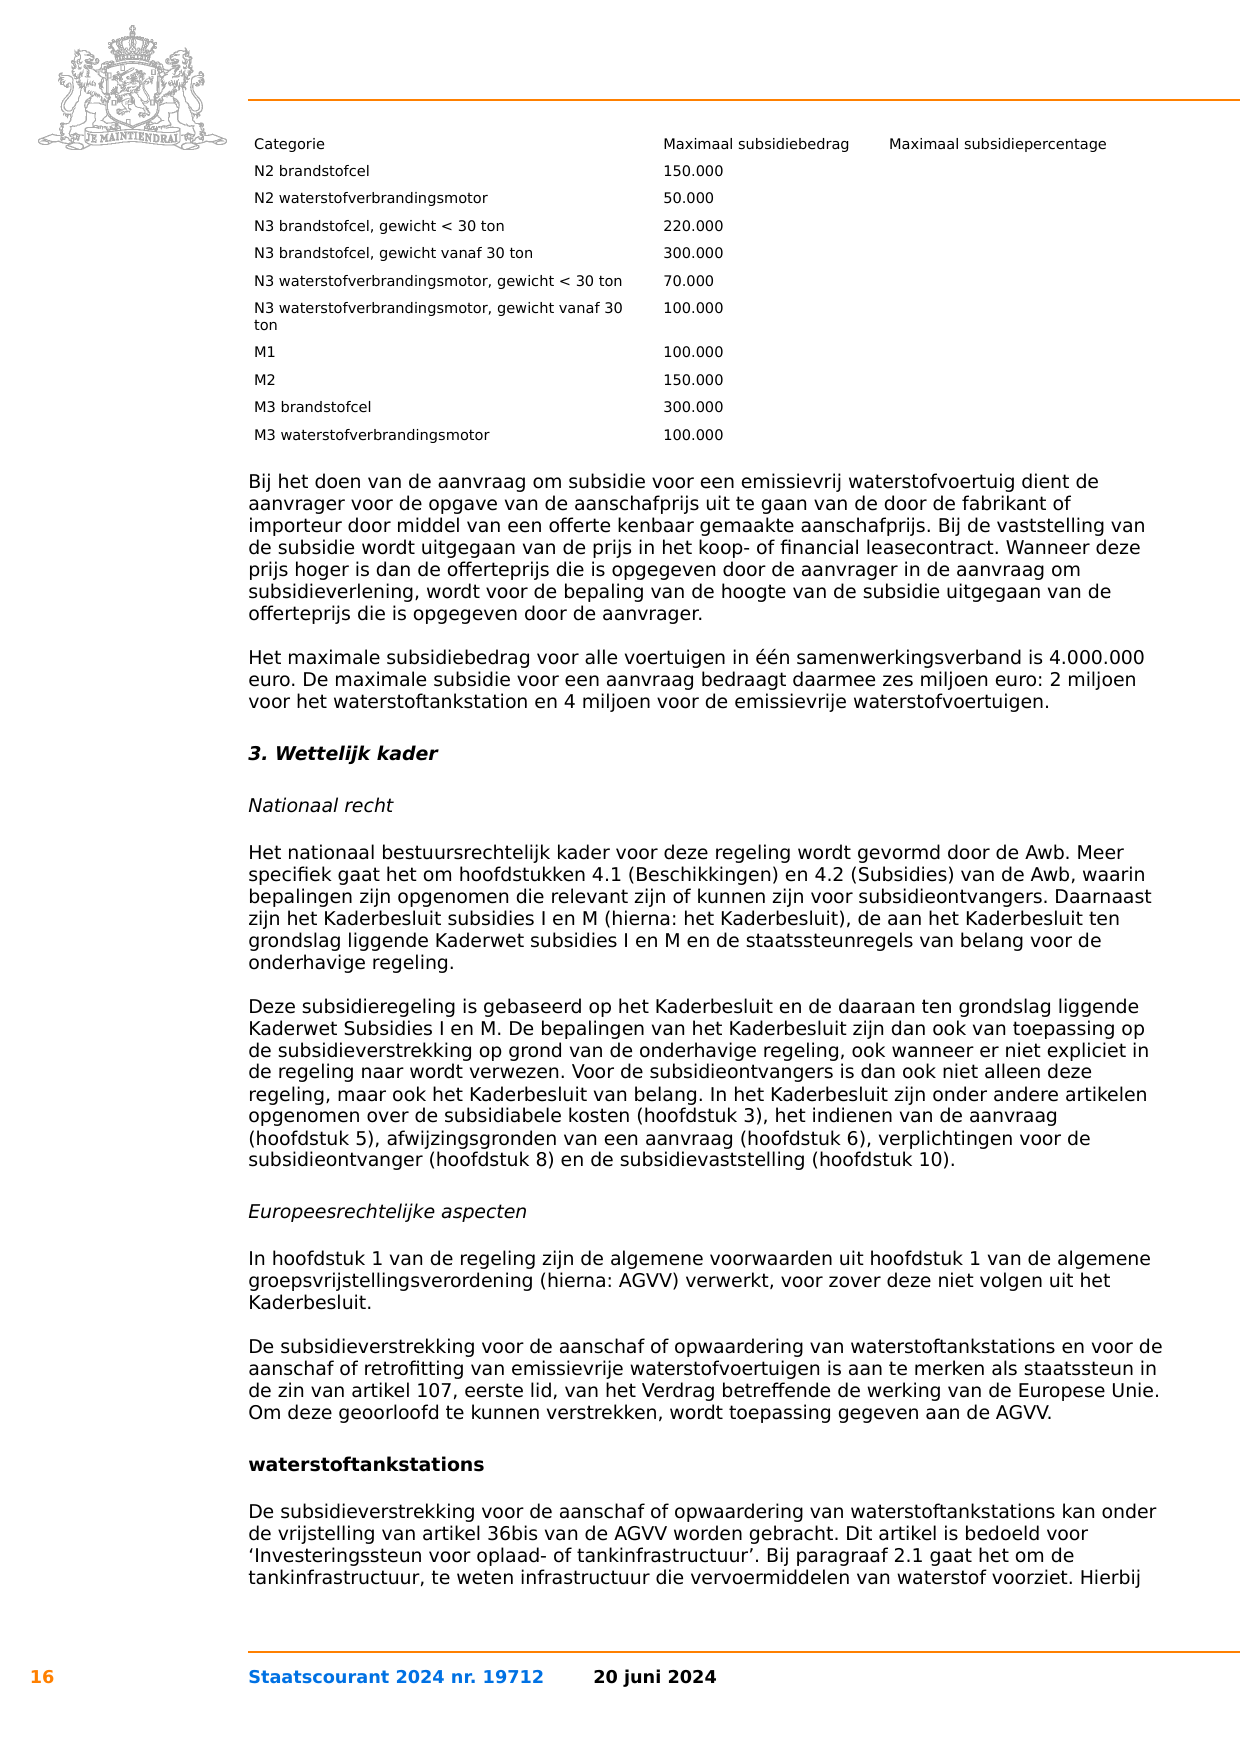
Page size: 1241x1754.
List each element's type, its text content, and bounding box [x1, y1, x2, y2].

table_cell 100.000 [658, 295, 883, 339]
table_cell 220.000 [658, 213, 883, 239]
table_header Maximaal subsidiepercentage [884, 131, 1163, 157]
table_cell 300.000 [658, 395, 883, 421]
text In hoofdstuk 1 van de regeling zijn de algemene voorwaarden uit hoofdstuk 1 van de algemene groepsvrijstellingsverordening (hierna: AGVV) verwerkt, voor zover deze niet volgen uit het Kaderbesluit. [248, 1248, 1163, 1314]
table_cell 70.000 [658, 268, 883, 294]
text Het maximale subsidiebedrag voor alle voertuigen in één samenwerkingsverband is 4.000.000 euro. De maximale subsidie voor een aanvraag bedraagt daarmee zes miljoen euro: 2 miljoen voor het waterstoftankstation en 4 miljoen voor de emissievrije waterstofvoertuigen. [248, 647, 1163, 713]
subtitle Nationaal recht [248, 795, 1163, 817]
table_cell N2 waterstofverbrandingsmotor [249, 186, 657, 212]
subtitle 3. Wettelijk kader [248, 743, 1163, 765]
table_cell 150.000 [658, 158, 883, 185]
table_cell M2 [249, 367, 657, 393]
table_cell N2 brandstofcel [249, 158, 657, 185]
subtitle waterstoftankstations [248, 1454, 1163, 1476]
text De subsidieverstrekking voor de aanschaf of opwaardering van waterstoftankstations en voor de aanschaf of retrofitting van emissievrije waterstofvoertuigen is aan te merken als staatssteun in de zin van artikel 107, eerste lid, van het Verdrag betreffende de werking van de Europese Unie. Om deze geoorloofd te kunnen verstrekken, wordt toepassing gegeven aan de AGVV. [248, 1336, 1163, 1424]
text Bij het doen van de aanvraag om subsidie voor een emissievrij waterstofvoertuig dient de aanvrager voor de opgave van de aanschafprijs uit te gaan van de door de fabrikant of importeur door middel van een offerte kenbaar gemaakte aanschafprijs. Bij de vaststelling van de subsidie wordt uitgegaan van de prijs in het koop- of financial leasecontract. Wanneer deze prijs hoger is dan de offerteprijs die is opgegeven door de aanvrager in de aanvraag om subsidieverlening, wordt voor de bepaling van de hoogte van de subsidie uitgegaan van de offerteprijs die is opgegeven door de aanvrager. [248, 471, 1163, 625]
table_cell 100.000 [658, 422, 883, 448]
table_cell 50.000 [658, 186, 883, 212]
table_cell 300.000 [658, 241, 883, 267]
text De subsidieverstrekking voor de aanschaf of opwaardering van waterstoftankstations kan onder de vrijstelling van artikel 36bis van de AGVV worden gebracht. Dit artikel is bedoeld voor ‘Investeringssteun voor oplaad- of tankinfrastructuur’. Bij paragraaf 2.1 gaat het om de tankinfrastructuur, te weten infrastructuur die vervoermiddelen van waterstof voorziet. Hierbij [248, 1501, 1163, 1589]
text Deze subsidieregeling is gebaseerd op het Kaderbesluit en de daaraan ten grondslag liggende Kaderwet Subsidies I en M. De bepalingen van het Kaderbesluit zijn dan ook van toepassing op de subsidieverstrekking op grond van de onderhavige regeling, ook wanneer er niet expliciet in de regeling naar wordt verwezen. Voor de subsidieontvangers is dan ook niet alleen deze regeling, maar ook het Kaderbesluit van belang. In het Kaderbesluit zijn onder andere artikelen opgenomen over de subsidiabele kosten (hoofdstuk 3), het indienen van de aanvraag (hoofdstuk 5), afwijzingsgronden van een aanvraag (hoofdstuk 6), verplichtingen voor de subsidieontvanger (hoofdstuk 8) en de subsidievaststelling (hoofdstuk 10). [248, 996, 1163, 1171]
picture [38, 25, 227, 150]
table_header Maximaal subsidiebedrag [658, 131, 883, 157]
table_cell N3 waterstofverbrandingsmotor, gewicht vanaf 30 ton [249, 295, 657, 339]
text Het nationaal bestuursrechtelijk kader voor deze regeling wordt gevormd door de Awb. Meer specifiek gaat het om hoofdstukken 4.1 (Beschikkingen) en 4.2 (Subsidies) van de Awb, waarin bepalingen zijn opgenomen die relevant zijn of kunnen zijn voor subsidieontvangers. Daarnaast zijn het Kaderbesluit subsidies I en M (hierna: het Kaderbesluit), de aan het Kaderbesluit ten grondslag liggende Kaderwet subsidies I en M en de staatssteunregels van belang voor de onderhavige regeling. [248, 842, 1163, 974]
table_cell N3 brandstofcel, gewicht vanaf 30 ton [249, 241, 657, 267]
table_cell N3 waterstofverbrandingsmotor, gewicht < 30 ton [249, 268, 657, 294]
table_cell M1 [249, 340, 657, 366]
table_cell 100.000 [658, 340, 883, 366]
table_cell N3 brandstofcel, gewicht < 30 ton [249, 213, 657, 239]
table_cell M3 brandstofcel [249, 395, 657, 421]
table_cell 150.000 [658, 367, 883, 393]
table_cell [884, 158, 1163, 448]
subtitle Europeesrechtelijke aspecten [248, 1201, 1163, 1223]
table_cell M3 waterstofverbrandingsmotor [249, 422, 657, 448]
table_header Categorie [249, 131, 657, 157]
